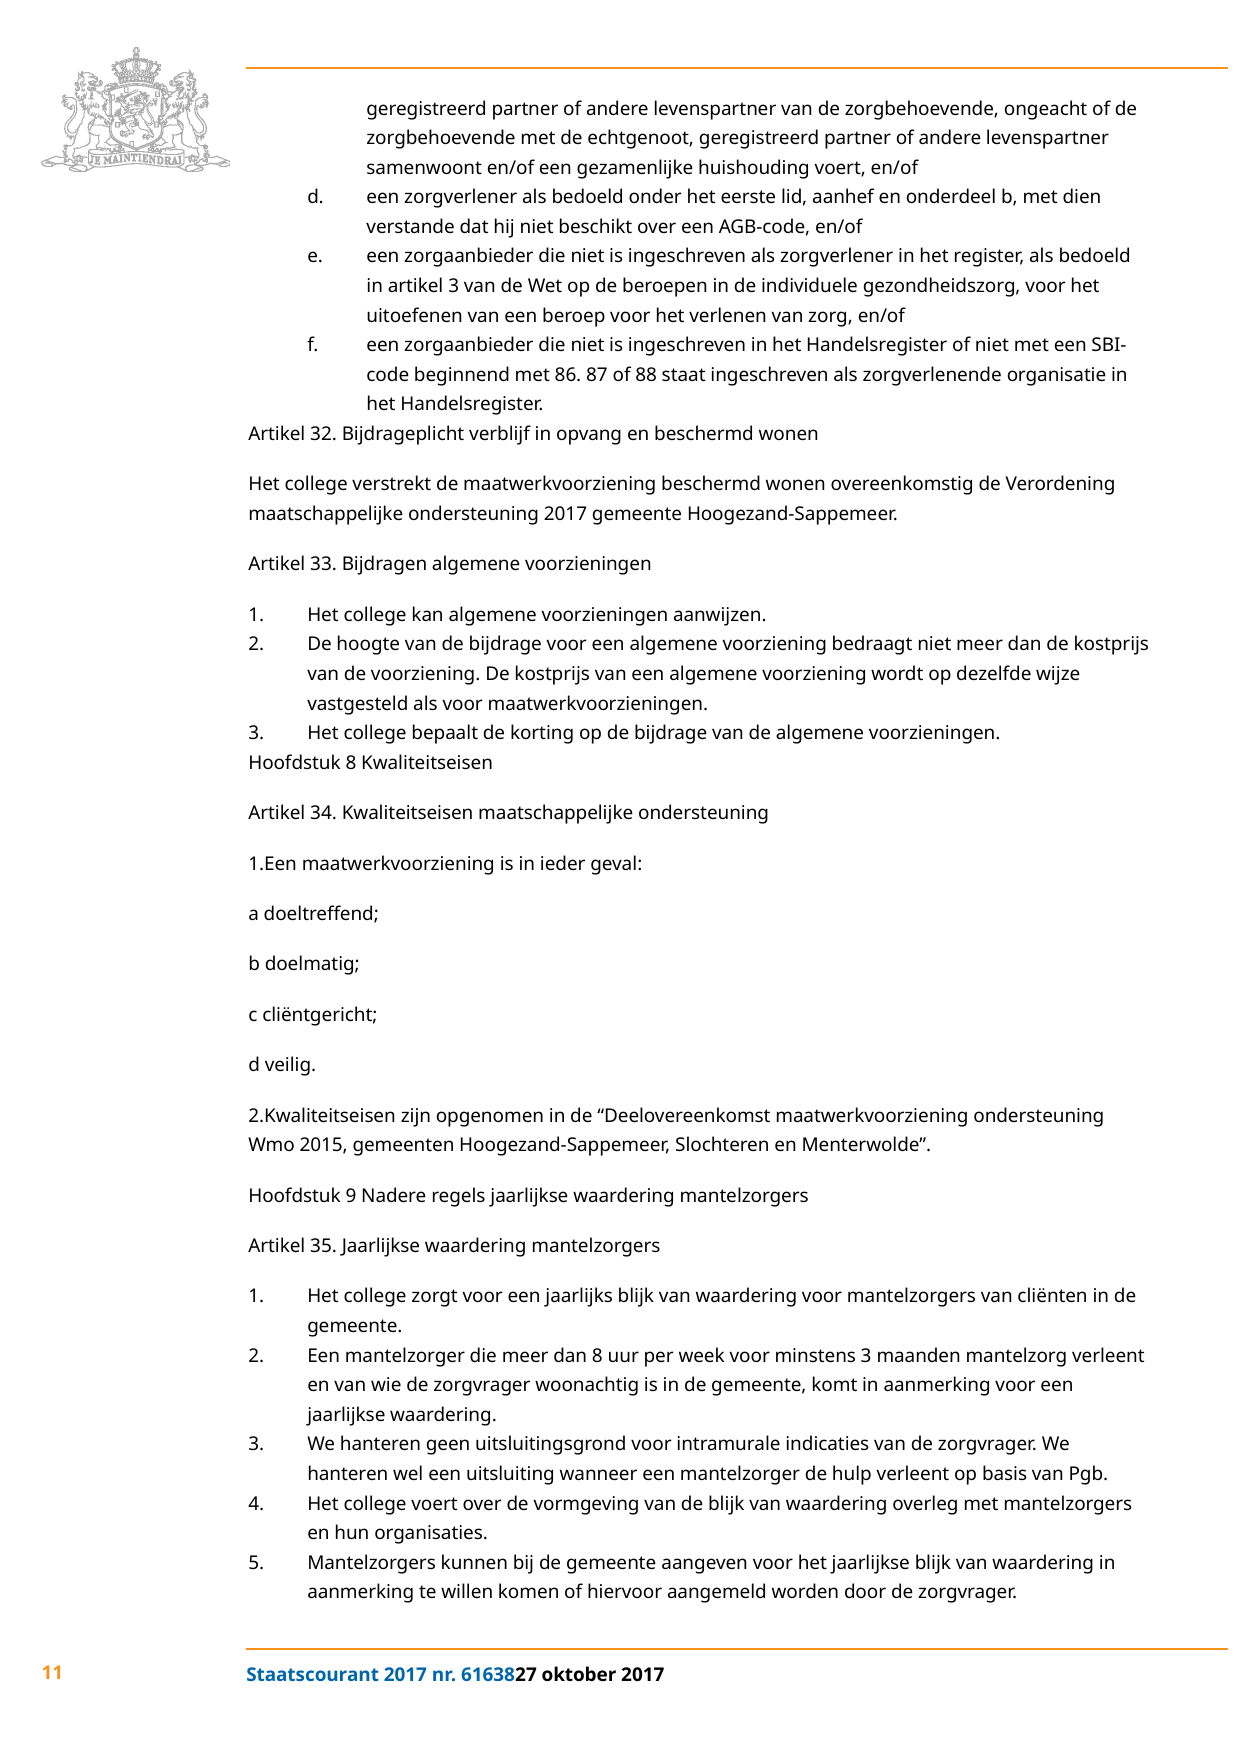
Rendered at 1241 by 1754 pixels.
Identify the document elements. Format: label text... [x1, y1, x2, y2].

text b doelmatig; [248, 951, 1152, 976]
text a doeltreffend; [248, 900, 1152, 926]
list Het college kan algemene voorzieningen aanwijzen. [248, 601, 1152, 627]
text Artikel 32. Bijdrageplicht verblijf in opvang en beschermd wonen [248, 420, 1152, 446]
text Artikel 34. Kwaliteitseisen maatschappelijke ondersteuning [248, 799, 1152, 825]
list Het college zorgt voor een jaarlijks blijk van waardering voor mantelzorgers van cliënten in de gemeente. [248, 1283, 1152, 1338]
list Het college bepaalt de korting op de bijdrage van de algemene voorzieningen. [248, 719, 1152, 745]
list een zorgverlener als bedoeld onder het eerste lid, aanhef en onderdeel b, met dien verstande dat hij niet beschikt over een AGB-code, en/of [307, 183, 1152, 239]
list Een mantelzorger die meer dan 8 uur per week voor minstens 3 maanden mantelzorg verleent en van wie de zorgvrager woonachtig is in de gemeente, komt in aanmerking voor een jaarlijkse waardering. [248, 1342, 1152, 1427]
text Het college verstrekt de maatwerkvoorziening beschermd wonen overeenkomstig de Verordening maatschappelijke ondersteuning 2017 gemeente Hoogezand-Sappemeer. [248, 471, 1152, 526]
list een zorgaanbieder die niet is ingeschreven als zorgverlener in het register, als bedoeld in artikel 3 van de Wet op de beroepen in de individuele gezondheidszorg, voor het uitoefenen van een beroep voor het verlenen van zorg, en/of [307, 243, 1152, 328]
text 2.Kwaliteitseisen zijn opgenomen in de “Deelovereenkomst maatwerkvoorziening ondersteuning Wmo 2015, gemeenten Hoogezand-Sappemeer, Slochteren en Menterwolde”. [248, 1102, 1152, 1157]
list een zorgaanbieder die niet is ingeschreven in het Handelsregister of niet met een SBI-code beginnend met 86. 87 of 88 staat ingeschreven als zorgverlenende organisatie in het Handelsregister. [307, 331, 1152, 416]
list Het college voert over de vormgeving van de blijk van waardering overleg met mantelzorgers en hun organisaties. [248, 1490, 1152, 1545]
text Hoofdstuk 9 Nadere regels jaarlijkse waardering mantelzorgers [248, 1182, 1152, 1208]
picture [41, 47, 231, 172]
list We hanteren geen uitsluitingsgrond voor intramurale indicaties van de zorgvrager. We hanteren wel een uitsluiting wanneer een mantelzorger de hulp verleent op basis van Pgb. [248, 1431, 1152, 1486]
text Artikel 33. Bijdragen algemene voorzieningen [248, 551, 1152, 576]
list geregistreerd partner of andere levenspartner van de zorgbehoevende, ongeacht of de zorgbehoevende met de echtgenoot, geregistreerd partner of andere levenspartner samenwoont en/of een gezamenlijke huishouding voert, en/of [307, 95, 1152, 180]
text 1.Een maatwerkvoorziening is in ieder geval: [248, 850, 1152, 876]
text Artikel 35. Jaarlijkse waardering mantelzorgers [248, 1232, 1152, 1258]
list Mantelzorgers kunnen bij de gemeente aangeven voor het jaarlijkse blijk van waardering in aanmerking te willen komen of hiervoor aangemeld worden door de zorgvrager. [248, 1549, 1152, 1604]
text Hoofdstuk 8 Kwaliteitseisen [248, 749, 1152, 775]
list De hoogte van de bijdrage voor een algemene voorziening bedraagt niet meer dan de kostprijs van de voorziening. De kostprijs van een algemene voorziening wordt op dezelfde wijze vastgesteld als voor maatwerkvoorzieningen. [248, 631, 1152, 716]
text c cliëntgericht; [248, 1001, 1152, 1027]
text d veilig. [248, 1051, 1152, 1077]
